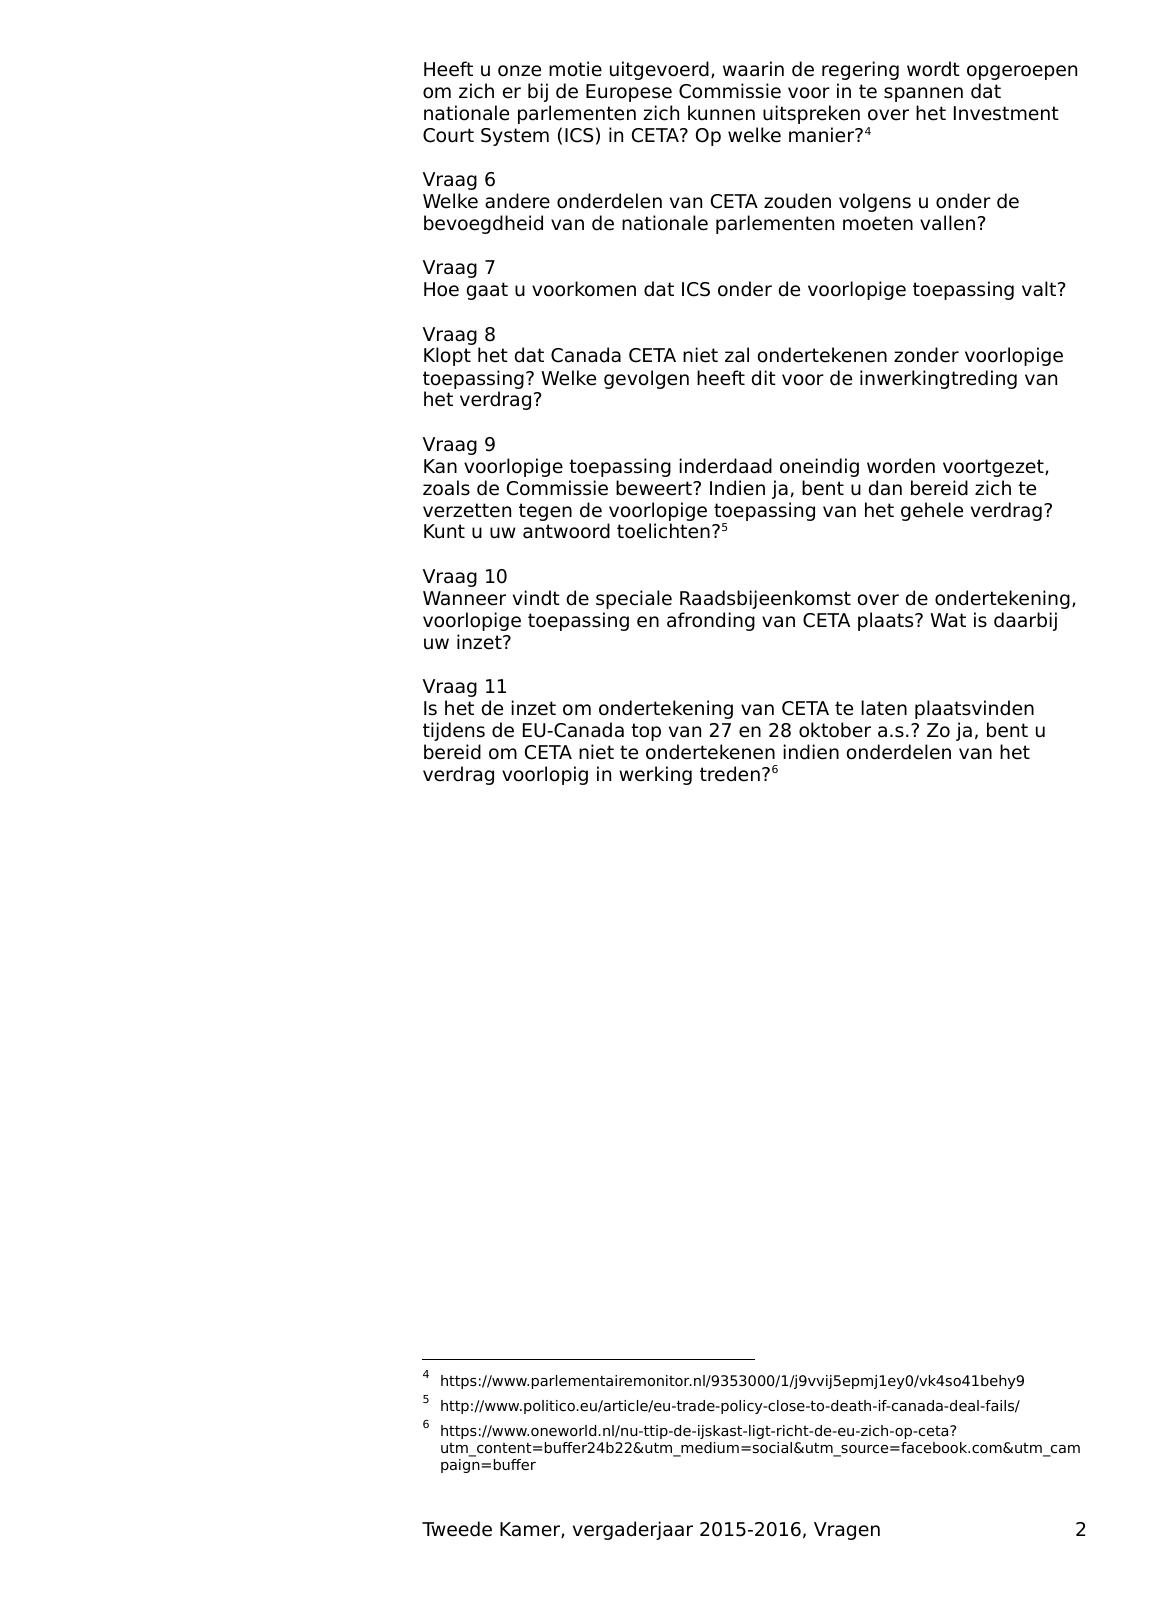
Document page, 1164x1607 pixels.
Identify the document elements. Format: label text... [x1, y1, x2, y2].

text Vraag 6 [422, 169, 1087, 191]
text Vraag 11 [422, 676, 1087, 698]
text http://www.politico.eu/article/eu-trade-policy-close-to-death-if-canada-deal-fails/ [422, 1393, 1087, 1416]
text Kan voorlopige toepassing inderdaad oneindig worden voortgezet, zoals de Commissie beweert? Indien ja, bent u dan bereid zich te verzetten tegen de voorlopige toepassing van het gehele verdrag? Kunt u uw antwoord toelichten? [422, 456, 1087, 543]
text Hoe gaat u voorkomen dat ICS onder de voorlopige toepassing valt? [422, 279, 1087, 301]
text Vraag 9 [422, 433, 1087, 456]
text https://www.parlementairemonitor.nl/9353000/1/j9vvij5epmj1ey0/vk4so41behy9 [422, 1368, 1087, 1391]
text https://www.oneworld.nl/nu-ttip-de-ijskast-ligt-richt-de-eu-zich-op-ceta?utm_content=buffer24b22&utm_medium=social&utm_source=facebook.com&utm_campaign=buffer [422, 1418, 1087, 1474]
text Wanneer vindt de speciale Raadsbijeenkomst over de ondertekening, voorlopige toepassing en afronding van CETA plaats? Wat is daarbij uw inzet? [422, 588, 1087, 653]
text Vraag 8 [422, 323, 1087, 345]
text Heeft u onze motie uitgevoerd, waarin de regering wordt opgeroepen om zich er bij de Europese Commissie voor in te spannen dat nationale parlementen zich kunnen uitspreken over het Investment Court System (ICS) in CETA? Op welke manier? [422, 59, 1087, 147]
text Is het de inzet om ondertekening van CETA te laten plaatsvinden tijdens de EU-Canada top van 27 en 28 oktober a.s.? Zo ja, bent u bereid om CETA niet te ondertekenen indien onderdelen van het verdrag voorlopig in werking treden? [422, 698, 1087, 786]
text Klopt het dat Canada CETA niet zal ondertekenen zonder voorlopige toepassing? Welke gevolgen heeft dit voor de inwerkingtreding van het verdrag? [422, 345, 1087, 411]
text Welke andere onderdelen van CETA zouden volgens u onder de bevoegdheid van de nationale parlementen moeten vallen? [422, 191, 1087, 235]
text Vraag 7 [422, 257, 1087, 279]
text Vraag 10 [422, 566, 1087, 588]
